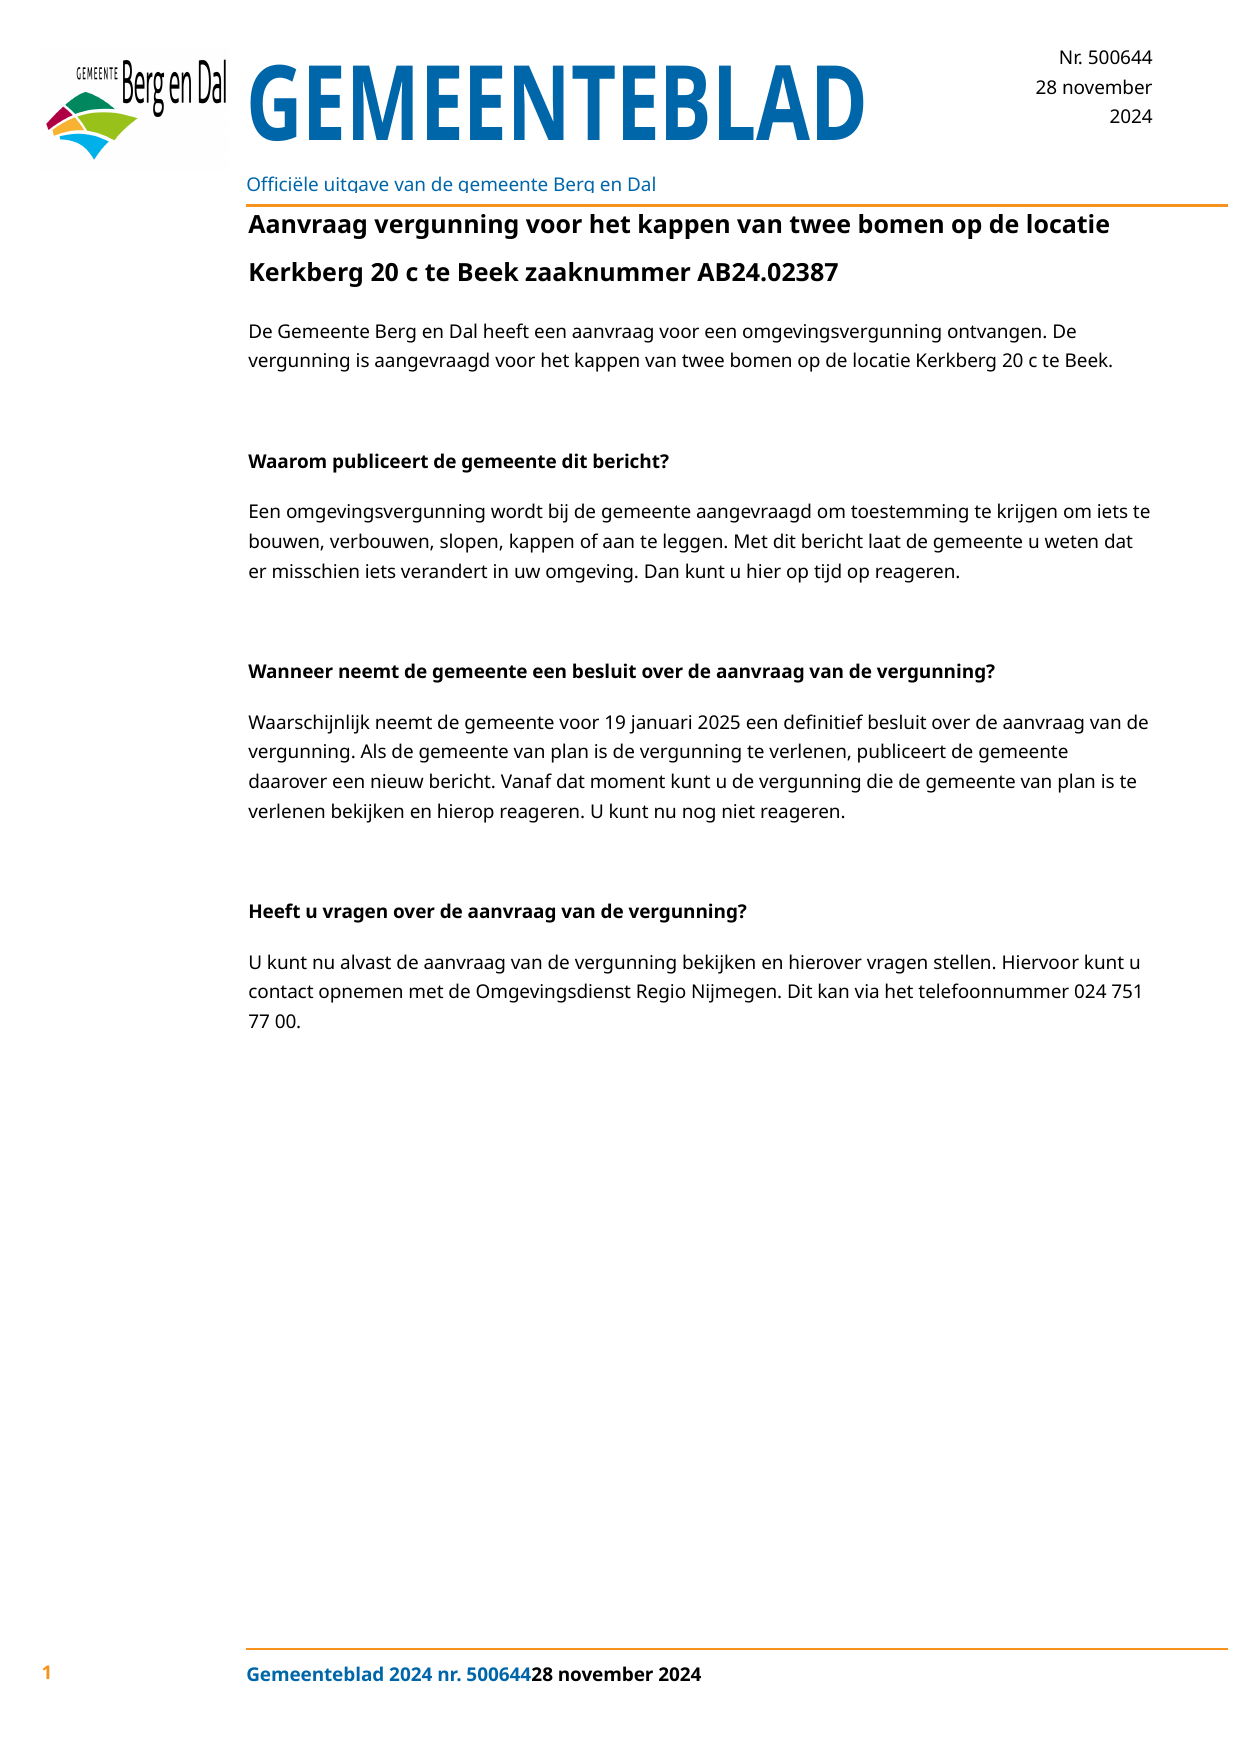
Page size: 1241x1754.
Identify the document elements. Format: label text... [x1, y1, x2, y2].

text De Gemeente Berg en Dal heeft een aanvraag voor een omgevingsvergunning ontvangen. De vergunning is aangevraagd voor het kappen van twee bomen op de locatie Kerkberg 20 c te Beek. [248, 318, 1152, 373]
picture [41, 47, 231, 172]
text Heeft u vragen over de aanvraag van de vergunning? [248, 899, 1152, 924]
text Aanvraag vergunning voor het kappen van twee bomen op de locatie Kerkberg 20 c te Beek zaaknummer AB24.02387 [248, 207, 1152, 288]
text Een omgevingsvergunning wordt bij de gemeente aangevraagd om toestemming te krijgen om iets te bouwen, verbouwen, slopen, kappen of aan te leggen. Met dit bericht laat de gemeente u weten dat er misschien iets verandert in uw omgeving. Dan kunt u hier op tijd op reageren. [248, 499, 1152, 584]
text Waarom publiceert de gemeente dit bericht? [248, 448, 1152, 474]
text Wanneer neemt de gemeente een besluit over de aanvraag van de vergunning? [248, 659, 1152, 684]
text U kunt nu alvast de aanvraag van de vergunning bekijken en hierover vragen stellen. Hiervoor kunt u contact opnemen met de Omgevingsdienst Regio Nijmegen. Dit kan via het telefoonnummer 024 751 77 00. [248, 949, 1152, 1034]
text Waarschijnlijk neemt de gemeente voor 19 januari 2025 een definitief besluit over de aanvraag van de vergunning. Als de gemeente van plan is de vergunning te verlenen, publiceert de gemeente daarover een nieuw bericht. Vanaf dat moment kunt u de vergunning die de gemeente van plan is te verlenen bekijken en hierop reageren. U kunt nu nog niet reageren. [248, 709, 1152, 824]
